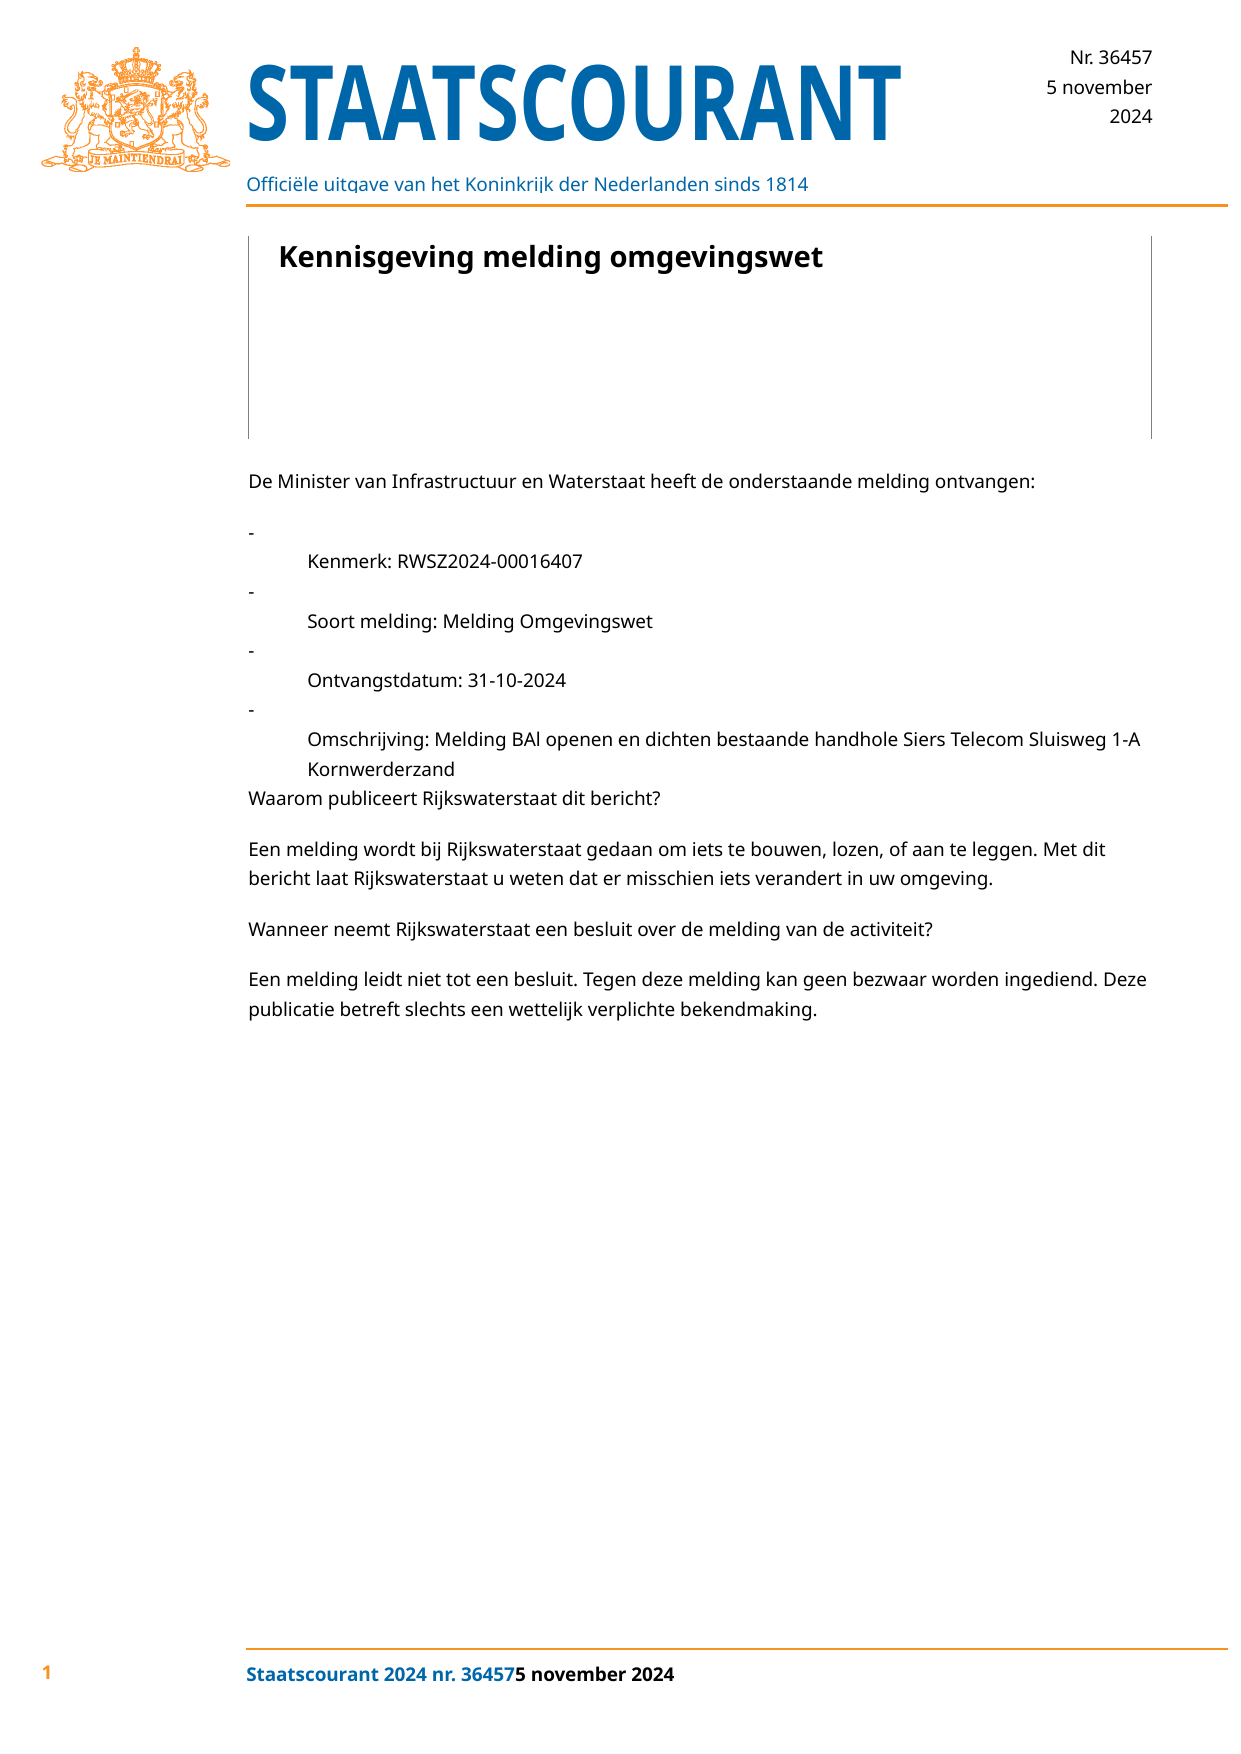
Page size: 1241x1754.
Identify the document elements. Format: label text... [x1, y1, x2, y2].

table_header [1090, 236, 1151, 413]
text Waarom publiceert Rijkswaterstaat dit bericht? [248, 785, 1152, 811]
list Soort melding: Melding Omgevingswet [248, 608, 1152, 633]
text Een melding leidt niet tot een besluit. Tegen deze melding kan geen bezwaar worden ingediend. Deze publicatie betreft slechts een wettelijk verplichte bekendmaking. [248, 966, 1152, 1021]
table_header [850, 414, 1151, 439]
list Kenmerk: RWSZ2024-00016407 [248, 549, 1152, 574]
text Wanneer neemt Rijkswaterstaat een besluit over de melding van de activiteit? [248, 916, 1152, 941]
table_header Kennisgeving melding omgevingswet [249, 236, 850, 439]
list Omschrijving: Melding BAl openen en dichten bestaande handhole Siers Telecom Sluisweg 1-A Kornwerderzand [248, 726, 1152, 781]
text De Minister van Infrastructuur en Waterstaat heeft de onderstaande melding ontvangen: [248, 469, 1152, 494]
text Een melding wordt bij Rijkswaterstaat gedaan om iets te bouwen, lozen, of aan te leggen. Met dit bericht laat Rijkswaterstaat u weten dat er misschien iets verandert in uw omgeving. [248, 836, 1152, 891]
table_header [850, 236, 912, 413]
list Ontvangstdatum: 31-10-2024 [248, 667, 1152, 693]
picture [912, 236, 1090, 414]
picture [41, 47, 231, 172]
